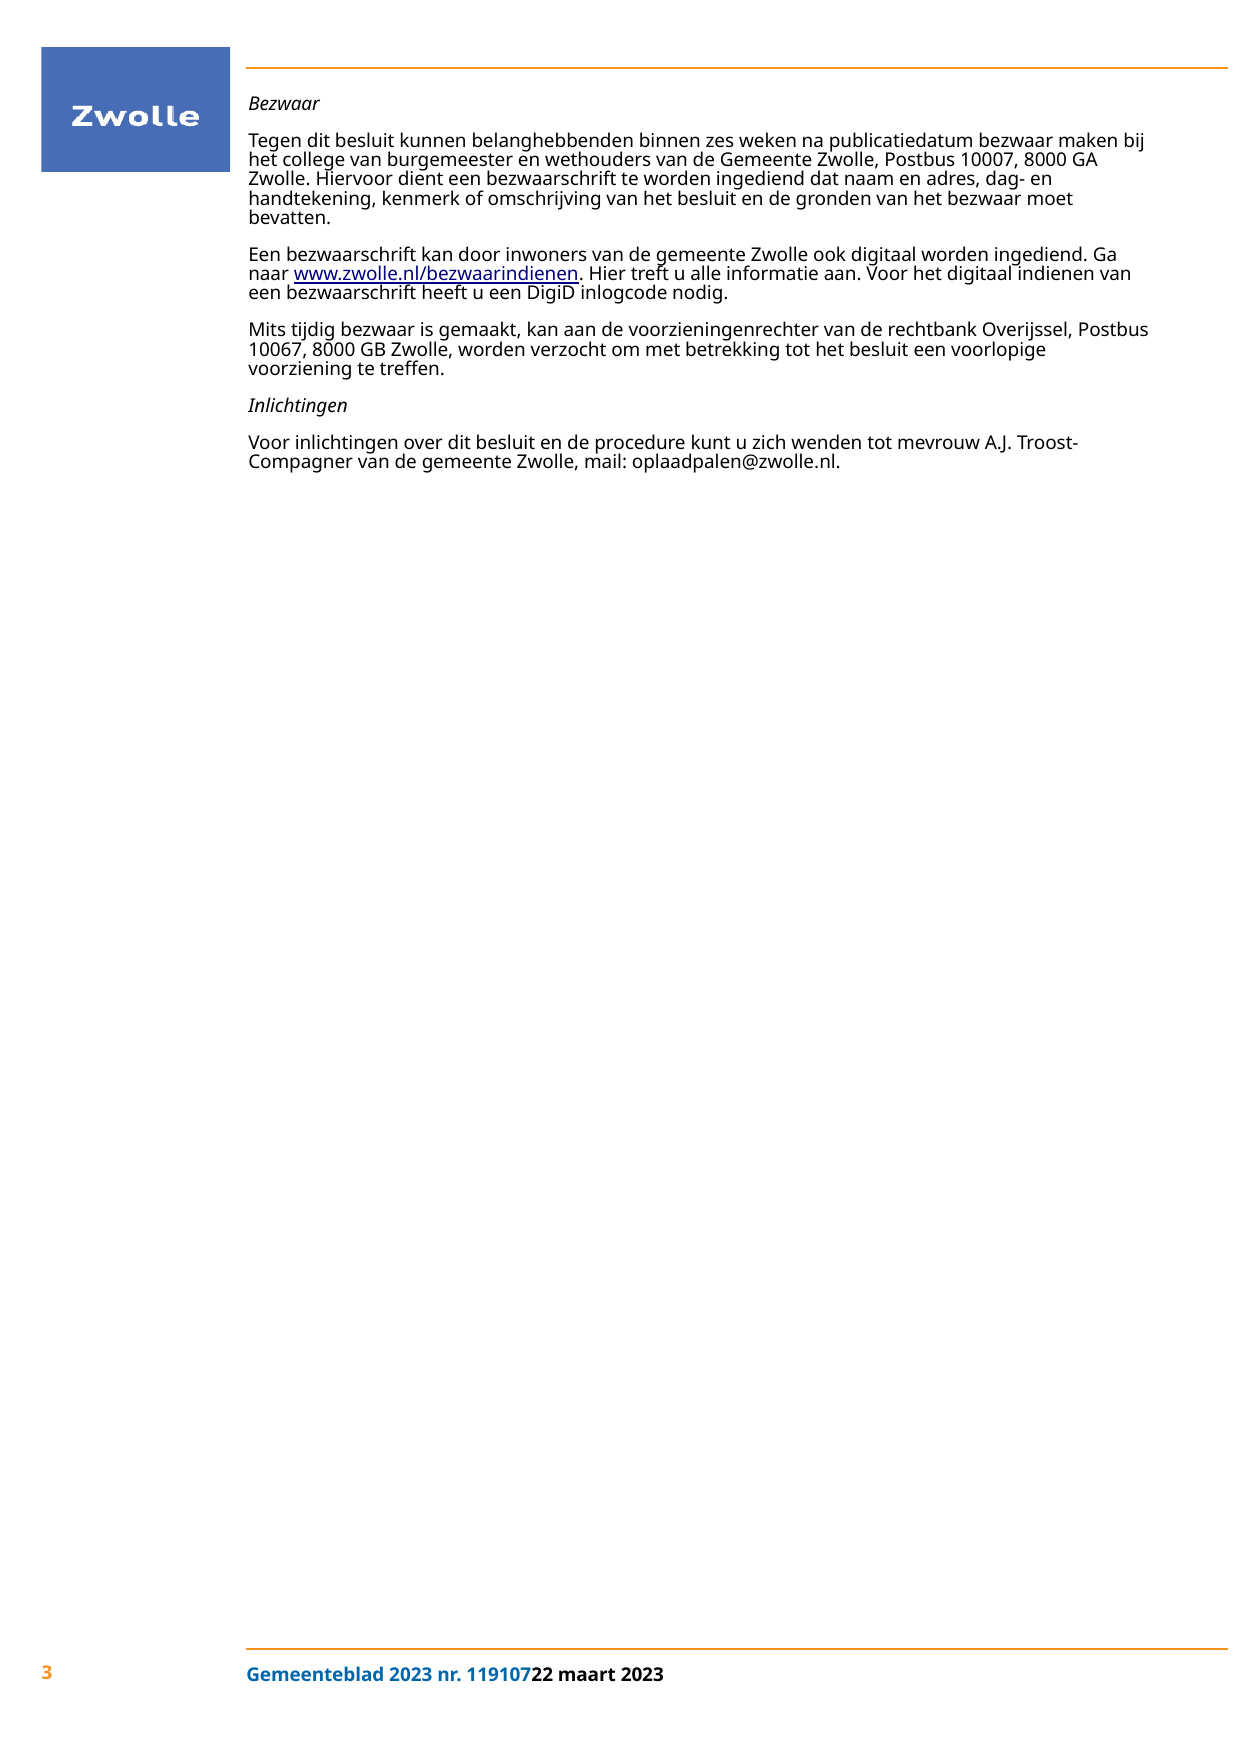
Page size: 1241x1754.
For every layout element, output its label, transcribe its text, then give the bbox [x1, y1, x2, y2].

text Een bezwaarschrift kan door inwoners van de gemeente Zwolle ook digitaal worden ingediend. Ga naar www.zwolle.nl/bezwaarindienen. Hier treft u alle informatie aan. Voor het digitaal indienen van een bezwaarschrift heeft u een DigiD inlogcode nodig. [248, 246, 1152, 304]
picture [41, 47, 231, 172]
text Inlichtingen [248, 397, 1152, 416]
text Voor inlichtingen over dit besluit en de procedure kunt u zich wenden tot mevrouw A.J. Troost-Compagner van de gemeente Zwolle, mail: oplaadpalen@zwolle.nl. [248, 434, 1152, 472]
text Tegen dit besluit kunnen belanghebbenden binnen zes weken na publicatiedatum bezwaar maken bij het college van burgemeester en wethouders van de Gemeente Zwolle, Postbus 10007, 8000 GA Zwolle. Hiervoor dient een bezwaarschrift te worden ingediend dat naam en adres, dag- en handtekening, kenmerk of omschrijving van het besluit en de gronden van het bezwaar moet bevatten. [248, 132, 1152, 228]
text Bezwaar [248, 95, 1152, 114]
text Mits tijdig bezwaar is gemaakt, kan aan de voorzieningenrechter van de rechtbank Overijssel, Postbus 10067, 8000 GB Zwolle, worden verzocht om met betrekking tot het besluit een voorlopige voorziening te treffen. [248, 321, 1152, 379]
